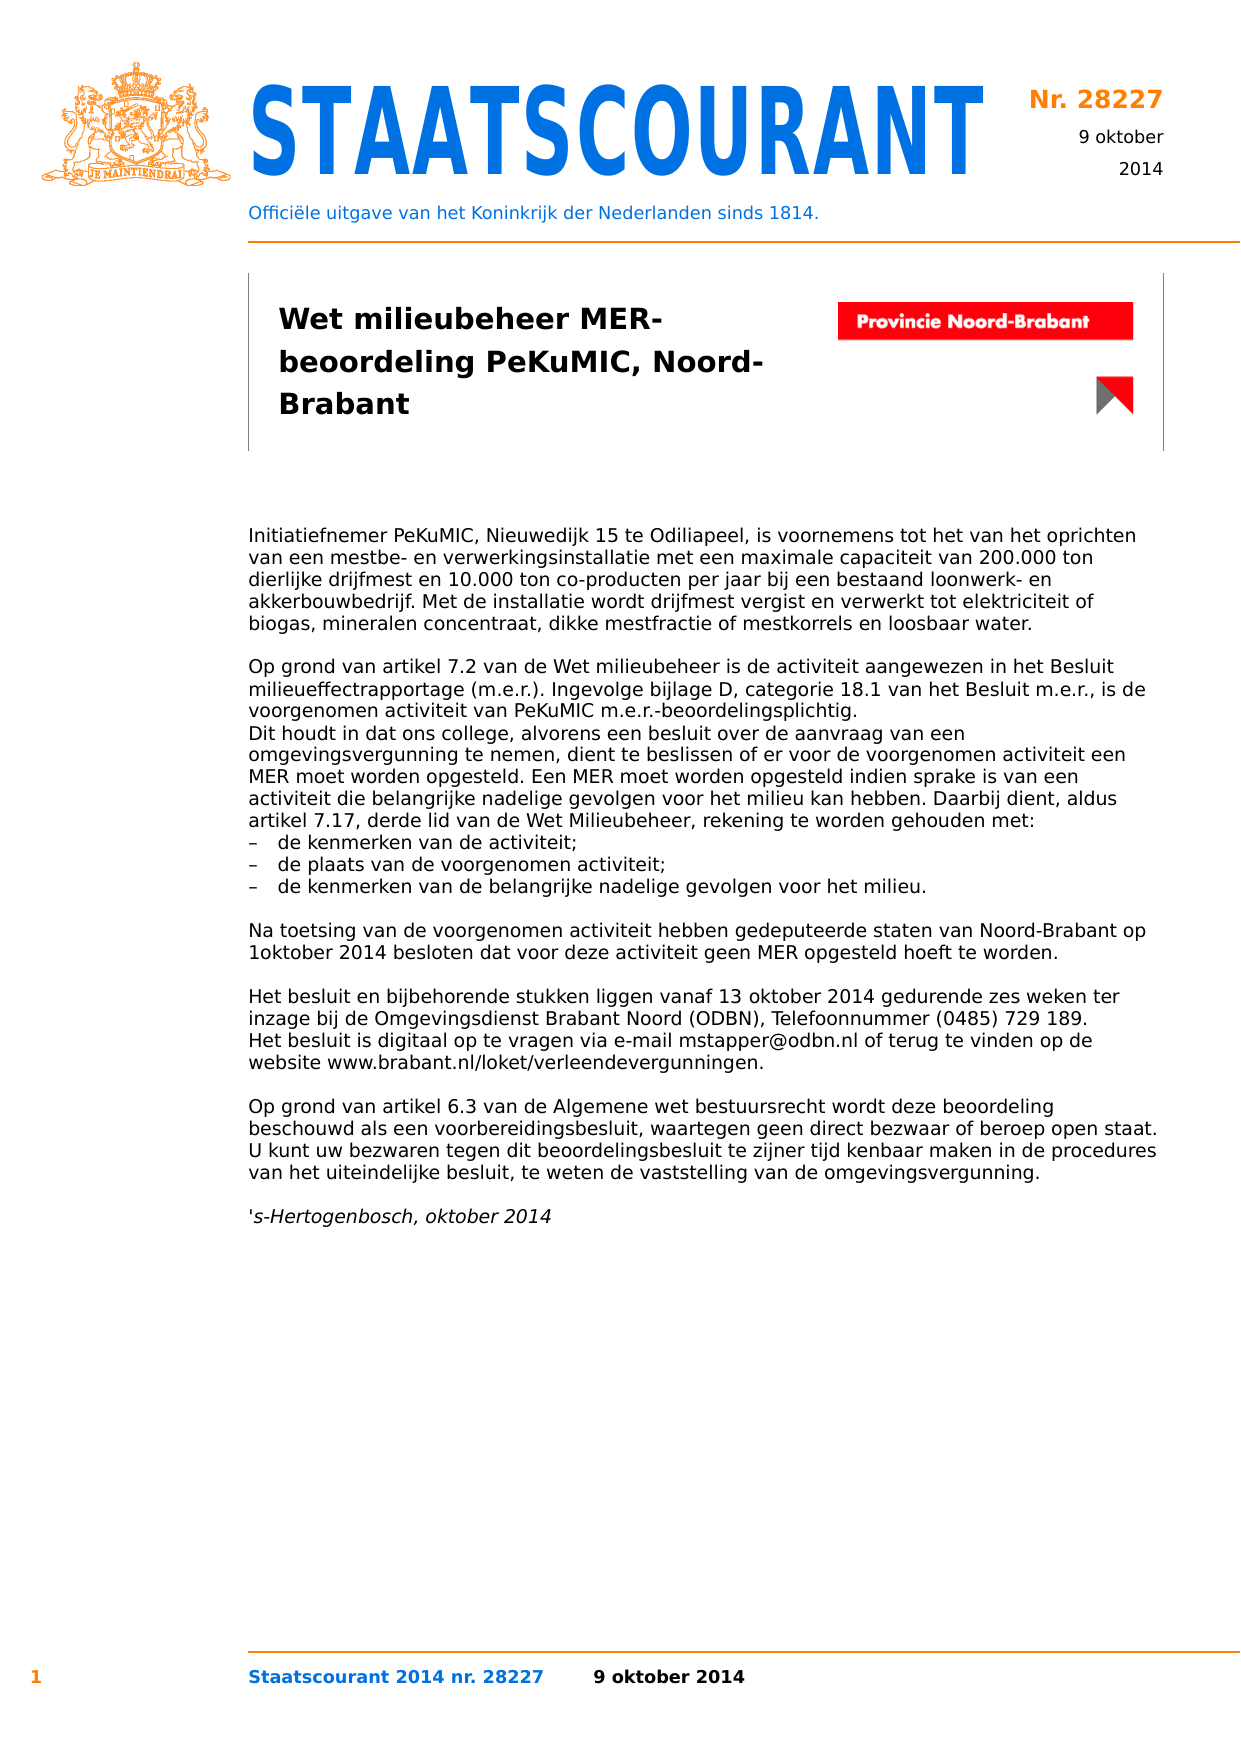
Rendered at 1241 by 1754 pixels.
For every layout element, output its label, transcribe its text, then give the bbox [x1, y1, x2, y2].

text Na toetsing van de voorgenomen activiteit hebben gedeputeerde staten van Noord-Brabant op 1oktober 2014 besloten dat voor deze activiteit geen MER opgesteld hoeft te worden. [248, 920, 1163, 964]
text Op grond van artikel 7.2 van de Wet milieubeheer is de activiteit aangewezen in het Besluit milieueffectrapportage (m.e.r.). Ingevolge bijlage D, categorie 18.1 van het Besluit m.e.r., is de voorgenomen activiteit van PeKuMIC m.e.r.-beoordelingsplichtig. [248, 656, 1163, 722]
text – de kenmerken van de belangrijke nadelige gevolgen voor het milieu. [248, 876, 1163, 898]
text Op grond van artikel 6.3 van de Algemene wet bestuursrecht wordt deze beoordeling beschouwd als een voorbereidingsbesluit, waartegen geen direct bezwaar of beroep open staat. U kunt uw bezwaren tegen dit beoordelingsbesluit te zijner tijd kenbaar maken in de procedures van het uiteindelijke besluit, te weten de vaststelling van de omgevingsvergunning. [248, 1096, 1163, 1184]
table_header STAATSCOURANT [248, 62, 998, 203]
subtitle Wet milieubeheer MER-beoordeling PeKuMIC, Noord-Brabant [249, 273, 1163, 451]
text Het besluit en bijbehorende stukken liggen vanaf 13 oktober 2014 gedurende zes weken ter inzage bij de Omgevingsdienst Brabant Noord (ODBN), Telefoonnummer (0485) 729 189. [248, 986, 1163, 1030]
table_header Nr. 28227 [998, 62, 1240, 121]
text Dit houdt in dat ons college, alvorens een besluit over de aanvraag van een omgevingsvergunning te nemen, dient te beslissen of er voor de voorgenomen activiteit een MER moet worden opgesteld. Een MER moet worden opgesteld indien sprake is van een activiteit die belangrijke nadelige gevolgen voor het milieu kan hebben. Daarbij dient, aldus artikel 7.17, derde lid van de Wet Milieubeheer, rekening te worden gehouden met: [248, 722, 1163, 832]
text 's-Hertogenbosch, oktober 2014 [248, 1206, 1163, 1227]
table_cell 9 oktober [998, 121, 1240, 153]
picture [838, 302, 1134, 415]
table_header [25, 62, 248, 241]
text – de kenmerken van de activiteit; [248, 832, 1163, 854]
table_cell 2014 [998, 153, 1240, 203]
table_cell Officiële uitgave van het Koninkrijk der Nederlanden sinds 1814. [248, 203, 1240, 241]
text Initiatiefnemer PeKuMIC, Nieuwedijk 15 te Odiliapeel, is voornemens tot het van het oprichten van een mestbe- en verwerkingsinstallatie met een maximale capaciteit van 200.000 ton dierlijke drijfmest en 10.000 ton co-producten per jaar bij een bestaand loonwerk- en akkerbouwbedrijf. Met de installatie wordt drijfmest vergist en verwerkt tot elektriciteit of biogas, mineralen concentraat, dikke mestfractie of mestkorrels en loosbaar water. [248, 525, 1163, 634]
text – de plaats van de voorgenomen activiteit; [248, 854, 1163, 876]
picture [41, 62, 231, 186]
text Het besluit is digitaal op te vragen via e-mail mstapper@odbn.nl of terug te vinden op de website www.brabant.nl/loket/verleendevergunningen. [248, 1030, 1163, 1074]
